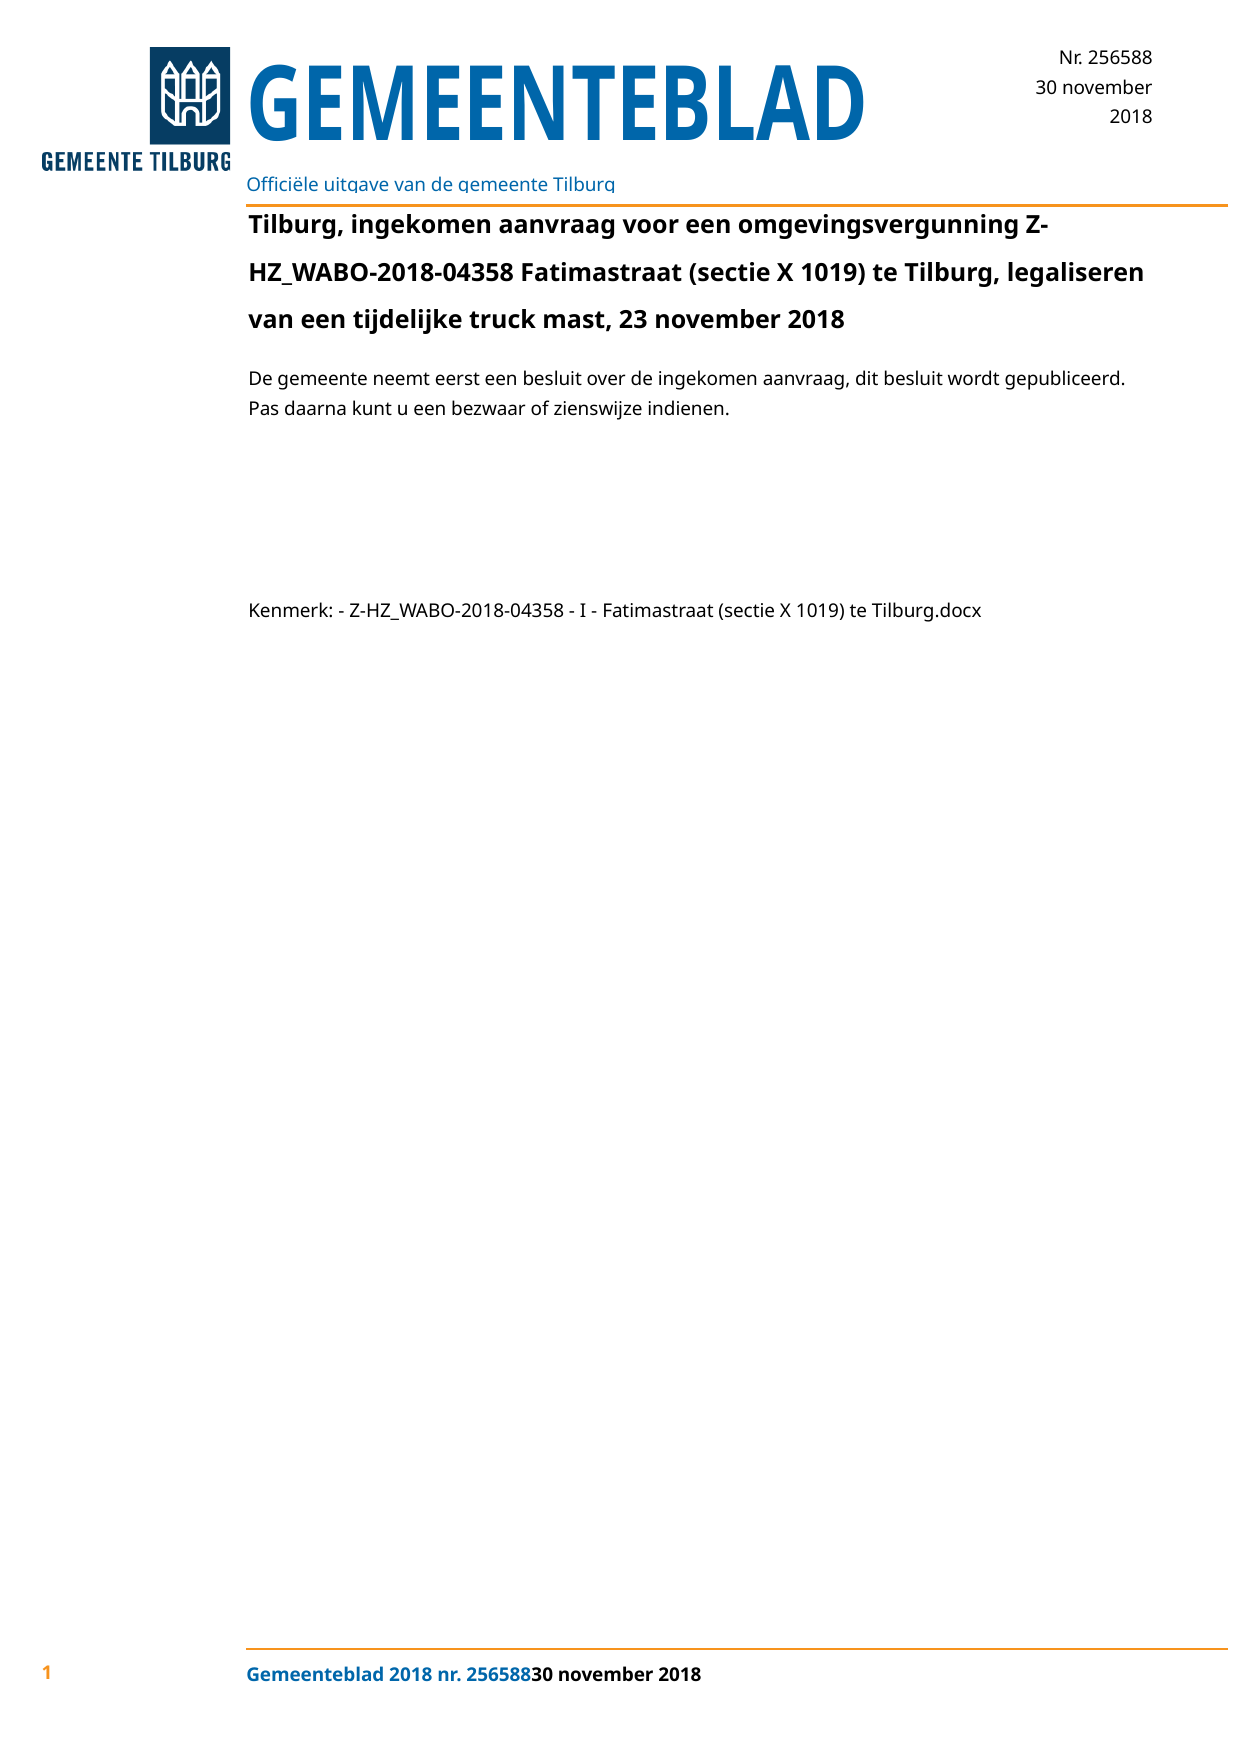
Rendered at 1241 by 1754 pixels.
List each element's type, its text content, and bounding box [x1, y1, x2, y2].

text De gemeente neemt eerst een besluit over de ingekomen aanvraag, dit besluit wordt gepubliceerd. Pas daarna kunt u een bezwaar of zienswijze indienen. [248, 366, 1152, 421]
picture [41, 47, 231, 172]
text Tilburg, ingekomen aanvraag voor een omgevingsvergunning Z-HZ_WABO-2018-04358 Fatimastraat (sectie X 1019) te Tilburg, legaliseren van een tijdelijke truck mast, 23 november 2018 [248, 207, 1152, 336]
text Kenmerk: - Z-HZ_WABO-2018-04358 - I - Fatimastraat (sectie X 1019) te Tilburg.docx [248, 597, 1152, 622]
